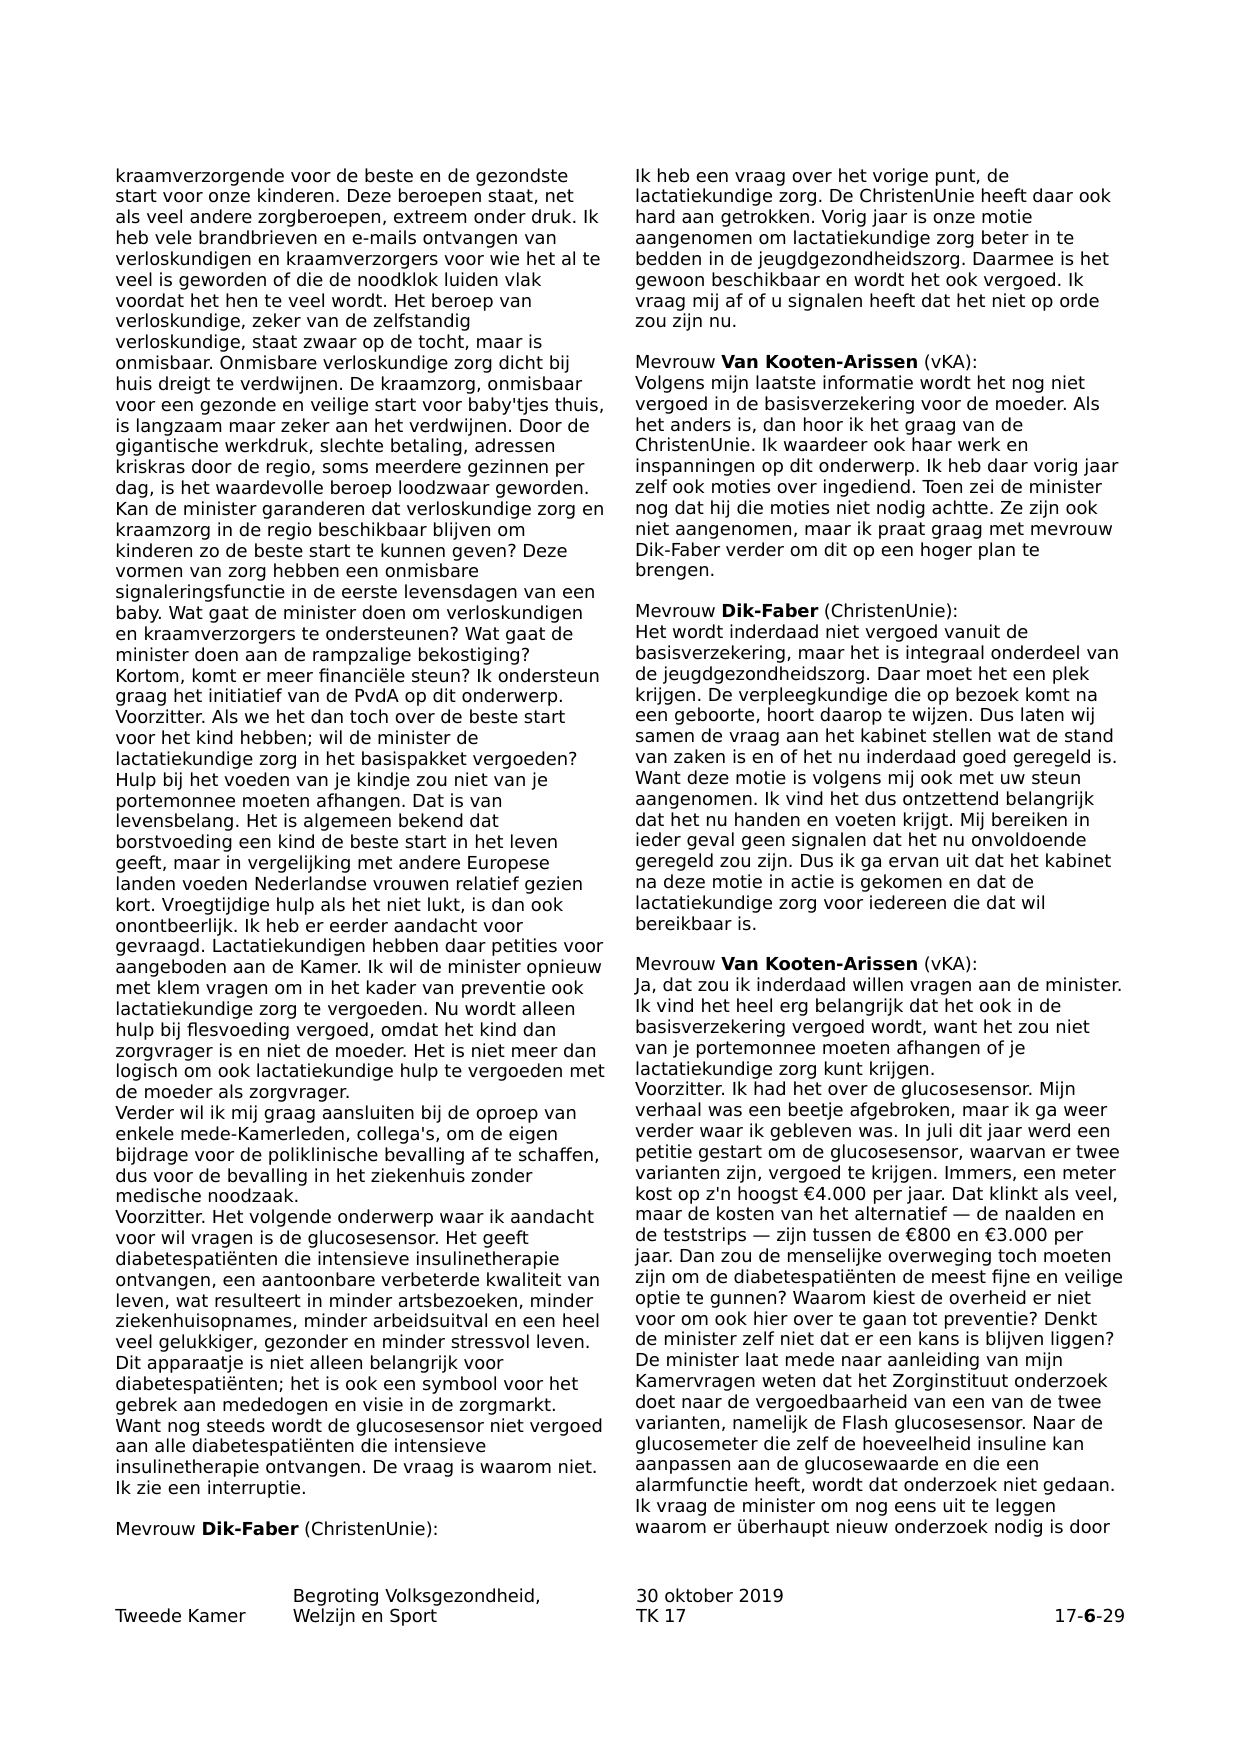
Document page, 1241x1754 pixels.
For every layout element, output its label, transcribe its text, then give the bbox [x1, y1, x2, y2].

text Kan de minister garanderen dat verloskundige zorg en kraamzorg in de regio beschikbaar blijven om kinderen zo de beste start te kunnen geven? Deze vormen van zorg hebben een onmisbare signaleringsfunctie in de eerste levensdagen van een baby. Wat gaat de minister doen om verloskundigen en kraamverzorgers te ondersteunen? Wat gaat de minister doen aan de rampzalige bekostiging? Kortom, komt er meer financiële steun? Ik ondersteun graag het initiatief van de PvdA op dit onderwerp. [115, 499, 605, 707]
text Mevrouw Dik-Faber (ChristenUnie): [115, 1519, 605, 1539]
text Voorzitter. Ik had het over de glucosesensor. Mijn verhaal was een beetje afgebroken, maar ik ga weer verder waar ik gebleven was. In juli dit jaar werd een petitie gestart om de glucosesensor, waarvan er twee varianten zijn, vergoed te krijgen. Immers, een meter kost op z'n hoogst €4.000 per jaar. Dat klinkt als veel, maar de kosten van het alternatief — de naalden en de teststrips — zijn tussen de €800 en €3.000 per jaar. Dan zou de menselijke overweging toch moeten zijn om de diabetespatiënten de meest fijne en veilige optie te gunnen? Waarom kiest de overheid er niet voor om ook hier over te gaan tot preventie? Denkt de minister zelf niet dat er een kans is blijven liggen? De minister laat mede naar aanleiding van mijn Kamervragen weten dat het Zorginstituut onderzoek doet naar de vergoedbaarheid van een van de twee varianten, namelijk de Flash glucosesensor. Naar de glucosemeter die zelf de hoeveelheid insuline kan aanpassen aan de glucosewaarde en die een alarmfunctie heeft, wordt dat onderzoek niet gedaan. Ik vraag de minister om nog eens uit te leggen waarom er überhaupt nieuw onderzoek nodig is door [635, 1079, 1125, 1537]
text Voorzitter. Het volgende onderwerp waar ik aandacht voor wil vragen is de glucosesensor. Het geeft diabetespatiënten die intensieve insulinetherapie ontvangen, een aantoonbare verbeterde kwaliteit van leven, wat resulteert in minder artsbezoeken, minder ziekenhuisopnames, minder arbeidsuitval en een heel veel gelukkiger, gezonder en minder stressvol leven. Dit apparaatje is niet alleen belangrijk voor diabetespatiënten; het is ook een symbool voor het gebrek aan mededogen en visie in de zorgmarkt. Want nog steeds wordt de glucosesensor niet vergoed aan alle diabetespatiënten die intensieve insulinetherapie ontvangen. De vraag is waarom niet. [115, 1207, 605, 1478]
text Ja, dat zou ik inderdaad willen vragen aan de minister. Ik vind het heel erg belangrijk dat het ook in de basisverzekering vergoed wordt, want het zou niet van je portemonnee moeten afhangen of je lactatiekundige zorg kunt krijgen. [635, 975, 1125, 1079]
text Volgens mijn laatste informatie wordt het nog niet vergoed in de basisverzekering voor de moeder. Als het anders is, dan hoor ik het graag van de ChristenUnie. Ik waardeer ook haar werk en inspanningen op dit onderwerp. Ik heb daar vorig jaar zelf ook moties over ingediend. Toen zei de minister nog dat hij die moties niet nodig achtte. Ze zijn ook niet aangenomen, maar ik praat graag met mevrouw Dik-Faber verder om dit op een hoger plan te brengen. [635, 373, 1125, 581]
text Voorzitter. Als we het dan toch over de beste start voor het kind hebben; wil de minister de lactatiekundige zorg in het basispakket vergoeden? Hulp bij het voeden van je kindje zou niet van je portemonnee moeten afhangen. Dat is van levensbelang. Het is algemeen bekend dat borstvoeding een kind de beste start in het leven geeft, maar in vergelijking met andere Europese landen voeden Nederlandse vrouwen relatief gezien kort. Vroegtijdige hulp als het niet lukt, is dan ook onontbeerlijk. Ik heb er eerder aandacht voor gevraagd. Lactatiekundigen hebben daar petities voor aangeboden aan de Kamer. Ik wil de minister opnieuw met klem vragen om in het kader van preventie ook lactatiekundige zorg te vergoeden. Nu wordt alleen hulp bij flesvoeding vergoed, omdat het kind dan zorgvrager is en niet de moeder. Het is niet meer dan logisch om ook lactatiekundige hulp te vergoeden met de moeder als zorgvrager. [115, 707, 605, 1103]
text Mevrouw Dik-Faber (ChristenUnie): [635, 601, 1125, 622]
text Verder wil ik mij graag aansluiten bij de oproep van enkele mede-Kamerleden, collega's, om de eigen bijdrage voor de poliklinische bevalling af te schaffen, dus voor de bevalling in het ziekenhuis zonder medische noodzaak. [115, 1103, 605, 1207]
text kraamverzorgende voor de beste en de gezondste start voor onze kinderen. Deze beroepen staat, net als veel andere zorgberoepen, extreem onder druk. Ik heb vele brandbrieven en e-mails ontvangen van verloskundigen en kraamverzorgers voor wie het al te veel is geworden of die de noodklok luiden vlak voordat het hen te veel wordt. Het beroep van verloskundige, zeker van de zelfstandig verloskundige, staat zwaar op de tocht, maar is onmisbaar. Onmisbare verloskundige zorg dicht bij huis dreigt te verdwijnen. De kraamzorg, onmisbaar voor een gezonde en veilige start voor baby'tjes thuis, is langzaam maar zeker aan het verdwijnen. Door de gigantische werkdruk, slechte betaling, adressen kriskras door de regio, soms meerdere gezinnen per dag, is het waardevolle beroep loodzwaar geworden. [115, 165, 605, 499]
text Ik zie een interruptie. [115, 1478, 605, 1499]
text Het wordt inderdaad niet vergoed vanuit de basisverzekering, maar het is integraal onderdeel van de jeugdgezondheidszorg. Daar moet het een plek krijgen. De verpleegkundige die op bezoek komt na een geboorte, hoort daarop te wijzen. Dus laten wij samen de vraag aan het kabinet stellen wat de stand van zaken is en of het nu inderdaad goed geregeld is. Want deze motie is volgens mij ook met uw steun aangenomen. Ik vind het dus ontzettend belangrijk dat het nu handen en voeten krijgt. Mij bereiken in ieder geval geen signalen dat het nu onvoldoende geregeld zou zijn. Dus ik ga ervan uit dat het kabinet na deze motie in actie is gekomen en dat de lactatiekundige zorg voor iedereen die dat wil bereikbaar is. [635, 622, 1125, 934]
text Mevrouw Van Kooten-Arissen (vKA): [635, 352, 1125, 373]
text Ik heb een vraag over het vorige punt, de lactatiekundige zorg. De ChristenUnie heeft daar ook hard aan getrokken. Vorig jaar is onze motie aangenomen om lactatiekundige zorg beter in te bedden in de jeugdgezondheidszorg. Daarmee is het gewoon beschikbaar en wordt het ook vergoed. Ik vraag mij af of u signalen heeft dat het niet op orde zou zijn nu. [635, 165, 1125, 332]
text Mevrouw Van Kooten-Arissen (vKA): [635, 954, 1125, 975]
